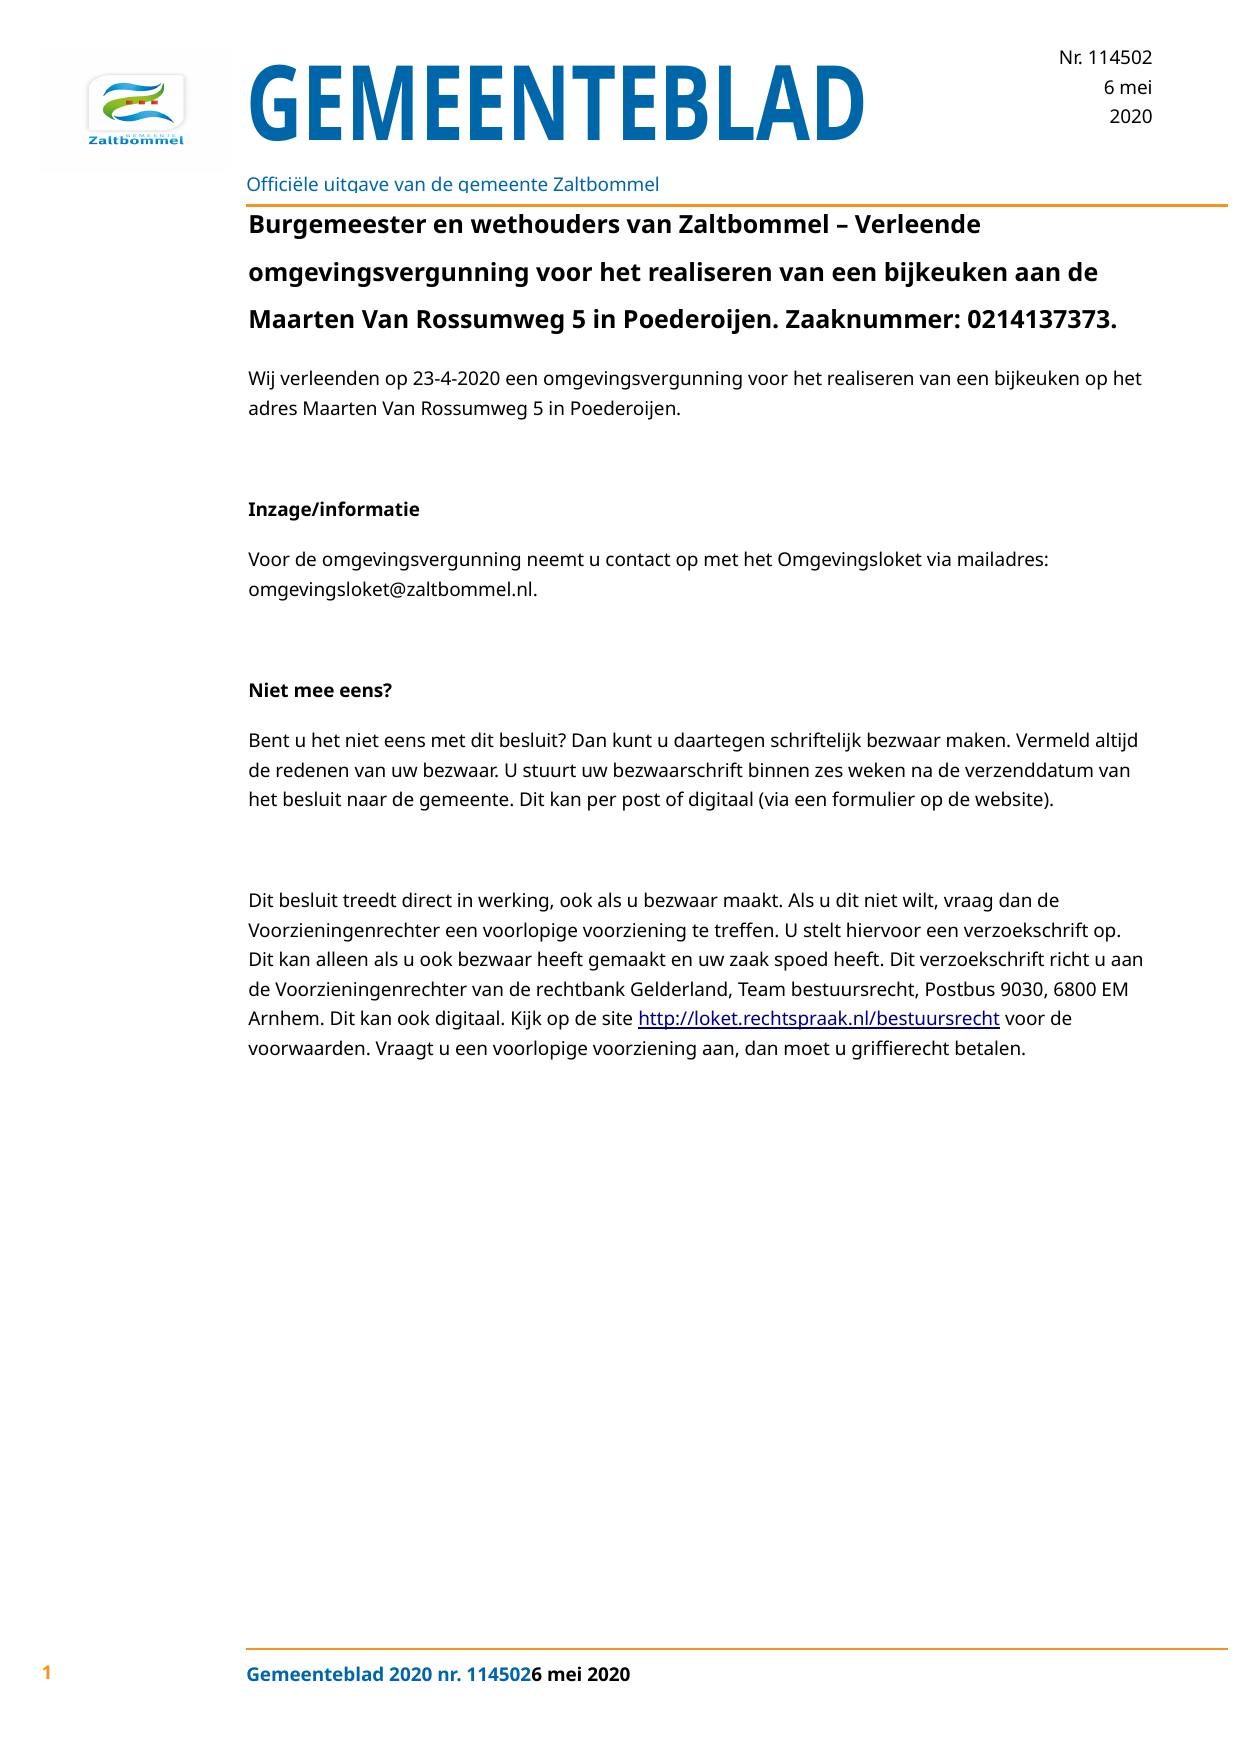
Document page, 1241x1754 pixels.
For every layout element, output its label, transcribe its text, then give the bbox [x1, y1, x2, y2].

text Inzage/informatie [248, 496, 1152, 522]
picture [41, 47, 231, 172]
text Dit besluit treedt direct in werking, ook als u bezwaar maakt. Als u dit niet wilt, vraag dan de Voorzieningenrechter een voorlopige voorziening te treffen. U stelt hiervoor een verzoekschrift op. Dit kan alleen als u ook bezwaar heeft gemaakt en uw zaak spoed heeft. Dit verzoekschrift richt u aan de Voorzieningenrechter van de rechtbank Gelderland, Team bestuursrecht, Postbus 9030, 6800 EM Arnhem. Dit kan ook digitaal. Kijk op de site http://loket.rechtspraak.nl/bestuursrecht voor de voorwaarden. Vraagt u een voorlopige voorziening aan, dan moet u griffierecht betalen. [248, 887, 1152, 1061]
text Bent u het niet eens met dit besluit? Dan kunt u daartegen schriftelijk bezwaar maken. Vermeld altijd de redenen van uw bezwaar. U stuurt uw bezwaarschrift binnen zes weken na de verzenddatum van het besluit naar de gemeente. Dit kan per post of digitaal (via een formulier op de website). [248, 727, 1152, 812]
text Wij verleenden op 23-4-2020 een omgevingsvergunning voor het realiseren van een bijkeuken op het adres Maarten Van Rossumweg 5 in Poederoijen. [248, 366, 1152, 421]
text Niet mee eens? [248, 677, 1152, 702]
text Burgemeester en wethouders van Zaltbommel – Verleende omgevingsvergunning voor het realiseren van een bijkeuken aan de Maarten Van Rossumweg 5 in Poederoijen. Zaaknummer: 0214137373. [248, 207, 1152, 336]
text Voor de omgevingsvergunning neemt u contact op met het Omgevingsloket via mailadres: omgevingsloket@zaltbommel.nl. [248, 546, 1152, 602]
